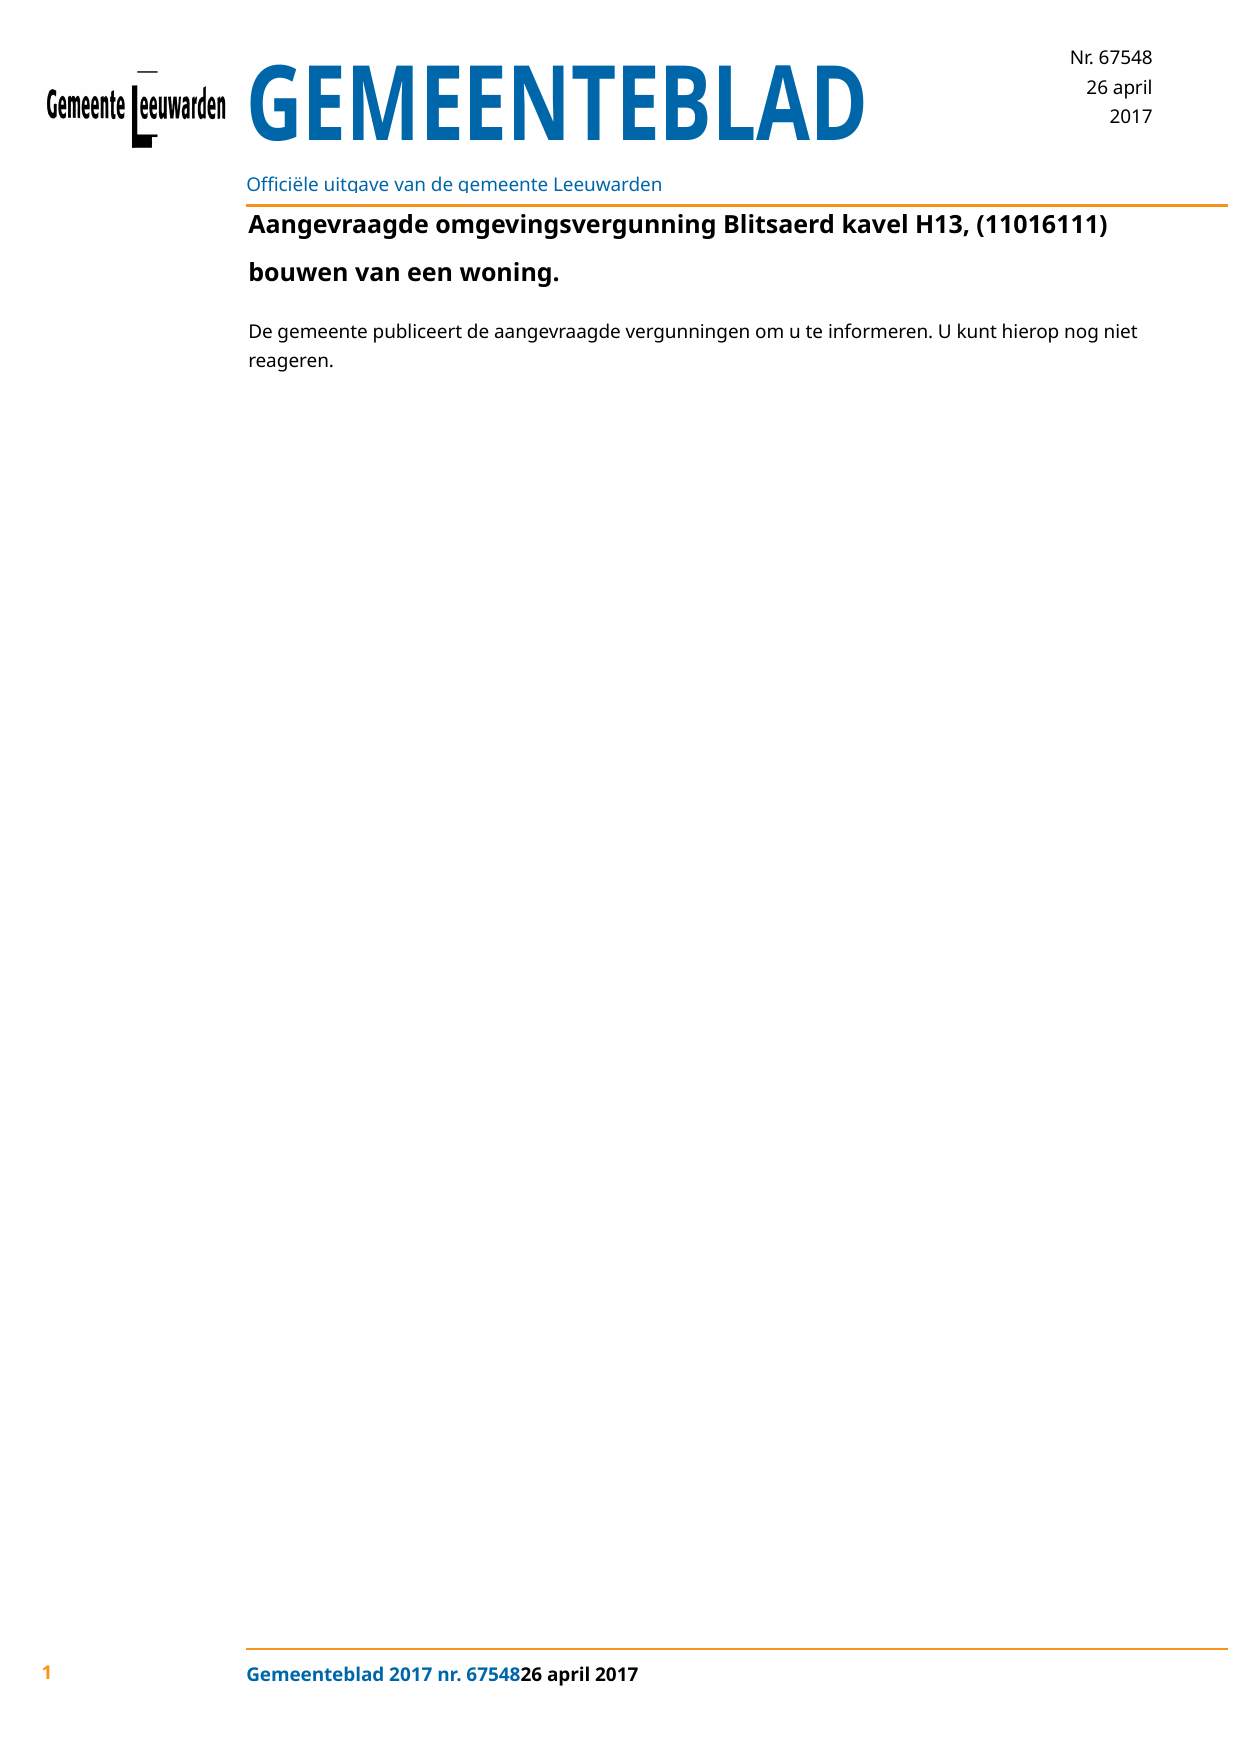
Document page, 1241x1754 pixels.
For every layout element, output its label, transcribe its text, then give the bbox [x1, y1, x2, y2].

text De gemeente publiceert de aangevraagde vergunningen om u te informeren. U kunt hierop nog niet reageren. [248, 318, 1152, 373]
picture [41, 47, 231, 172]
text Aangevraagde omgevingsvergunning Blitsaerd kavel H13, (11016111) bouwen van een woning. [248, 207, 1152, 288]
